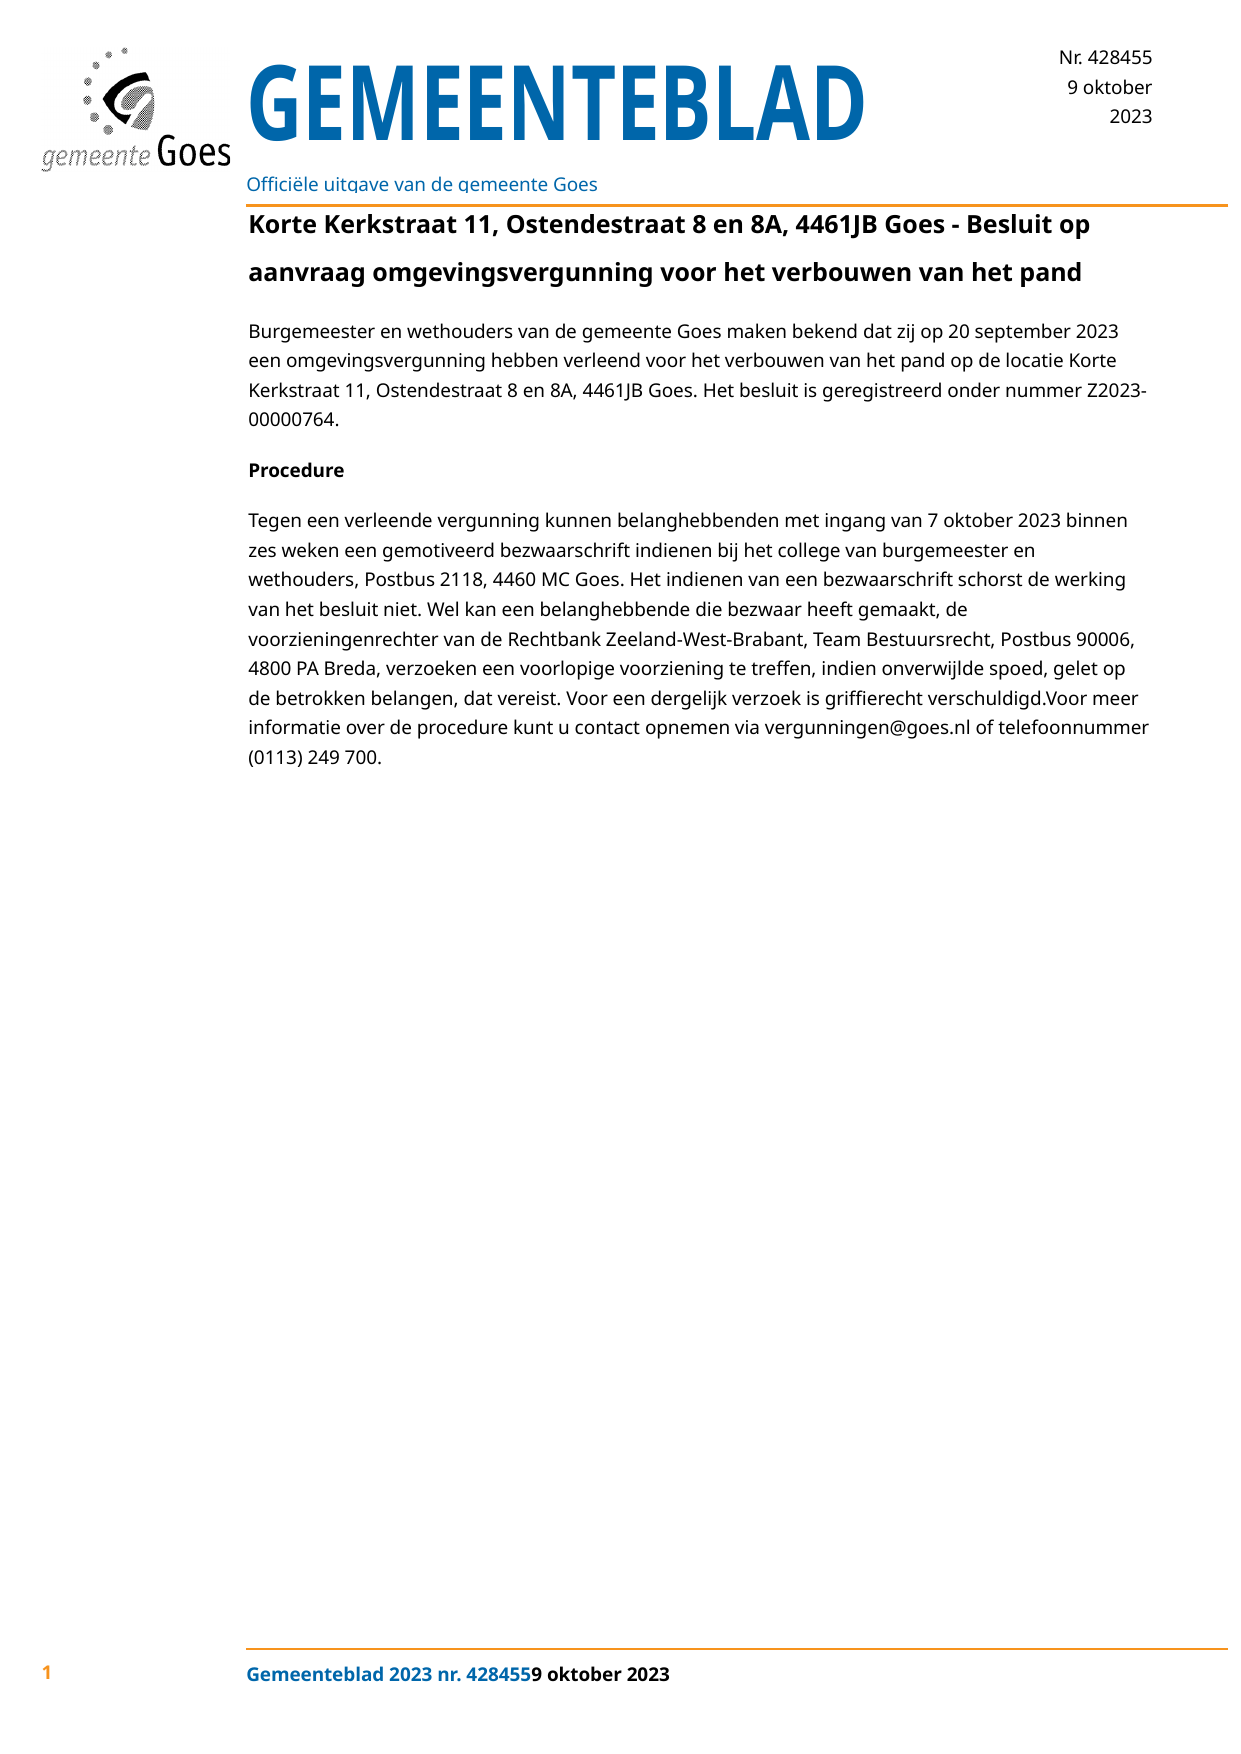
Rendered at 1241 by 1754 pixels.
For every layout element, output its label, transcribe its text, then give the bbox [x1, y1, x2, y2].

text Burgemeester en wethouders van de gemeente Goes maken bekend dat zij op 20 september 2023 een omgevingsvergunning hebben verleend voor het verbouwen van het pand op de locatie Korte Kerkstraat 11, Ostendestraat 8 en 8A, 4461JB Goes. Het besluit is geregistreerd onder nummer Z2023-00000764. [248, 318, 1152, 432]
text Tegen een verleende vergunning kunnen belanghebbenden met ingang van 7 oktober 2023 binnen zes weken een gemotiveerd bezwaarschrift indienen bij het college van burgemeester en wethouders, Postbus 2118, 4460 MC Goes. Het indienen van een bezwaarschrift schorst de werking van het besluit niet. Wel kan een belanghebbende die bezwaar heeft gemaakt, de voorzieningenrechter van de Rechtbank Zeeland-West-Brabant, Team Bestuursrecht, Postbus 90006, 4800 PA Breda, verzoeken een voorlopige voorziening te treffen, indien onverwijlde spoed, gelet op de betrokken belangen, dat vereist. Voor een dergelijk verzoek is griffierecht verschuldigd.Voor meer informatie over de procedure kunt u contact opnemen via vergunningen@goes.nl of telefoonnummer (0113) 249 700. [248, 507, 1152, 770]
text Procedure [248, 457, 1152, 483]
picture [41, 47, 231, 172]
text Korte Kerkstraat 11, Ostendestraat 8 en 8A, 4461JB Goes - Besluit op aanvraag omgevingsvergunning voor het verbouwen van het pand [248, 207, 1152, 288]
